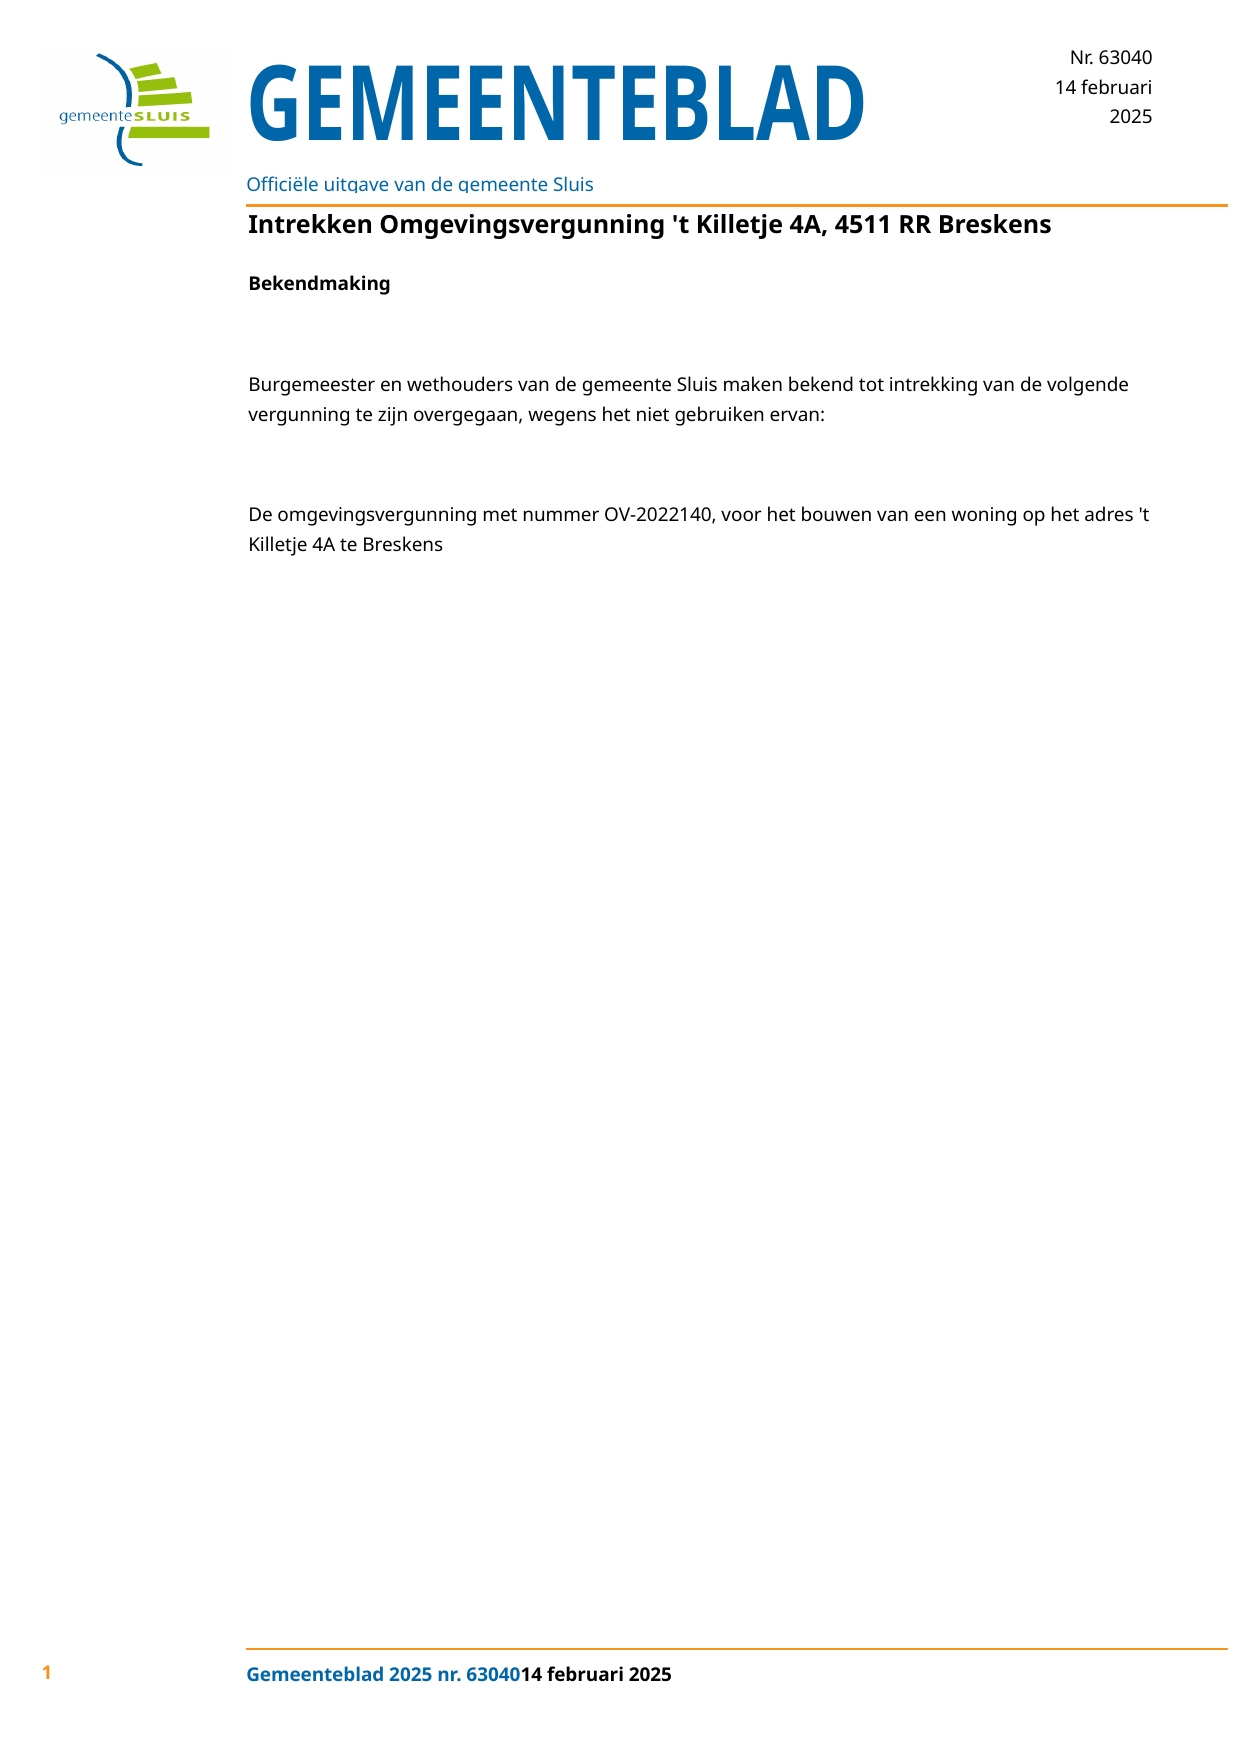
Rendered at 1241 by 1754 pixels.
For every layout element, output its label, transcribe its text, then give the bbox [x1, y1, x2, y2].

text De omgevingsvergunning met nummer OV-2022140, voor het bouwen van een woning op het adres 't Killetje 4A te Breskens [248, 502, 1152, 557]
text Intrekken Omgevingsvergunning 't Killetje 4A, 4511 RR Breskens [248, 207, 1152, 241]
picture [41, 47, 231, 172]
text Bekendmaking [248, 270, 1152, 296]
text Burgemeester en wethouders van de gemeente Sluis maken bekend tot intrekking van de volgende vergunning te zijn overgegaan, wegens het niet gebruiken ervan: [248, 371, 1152, 426]
